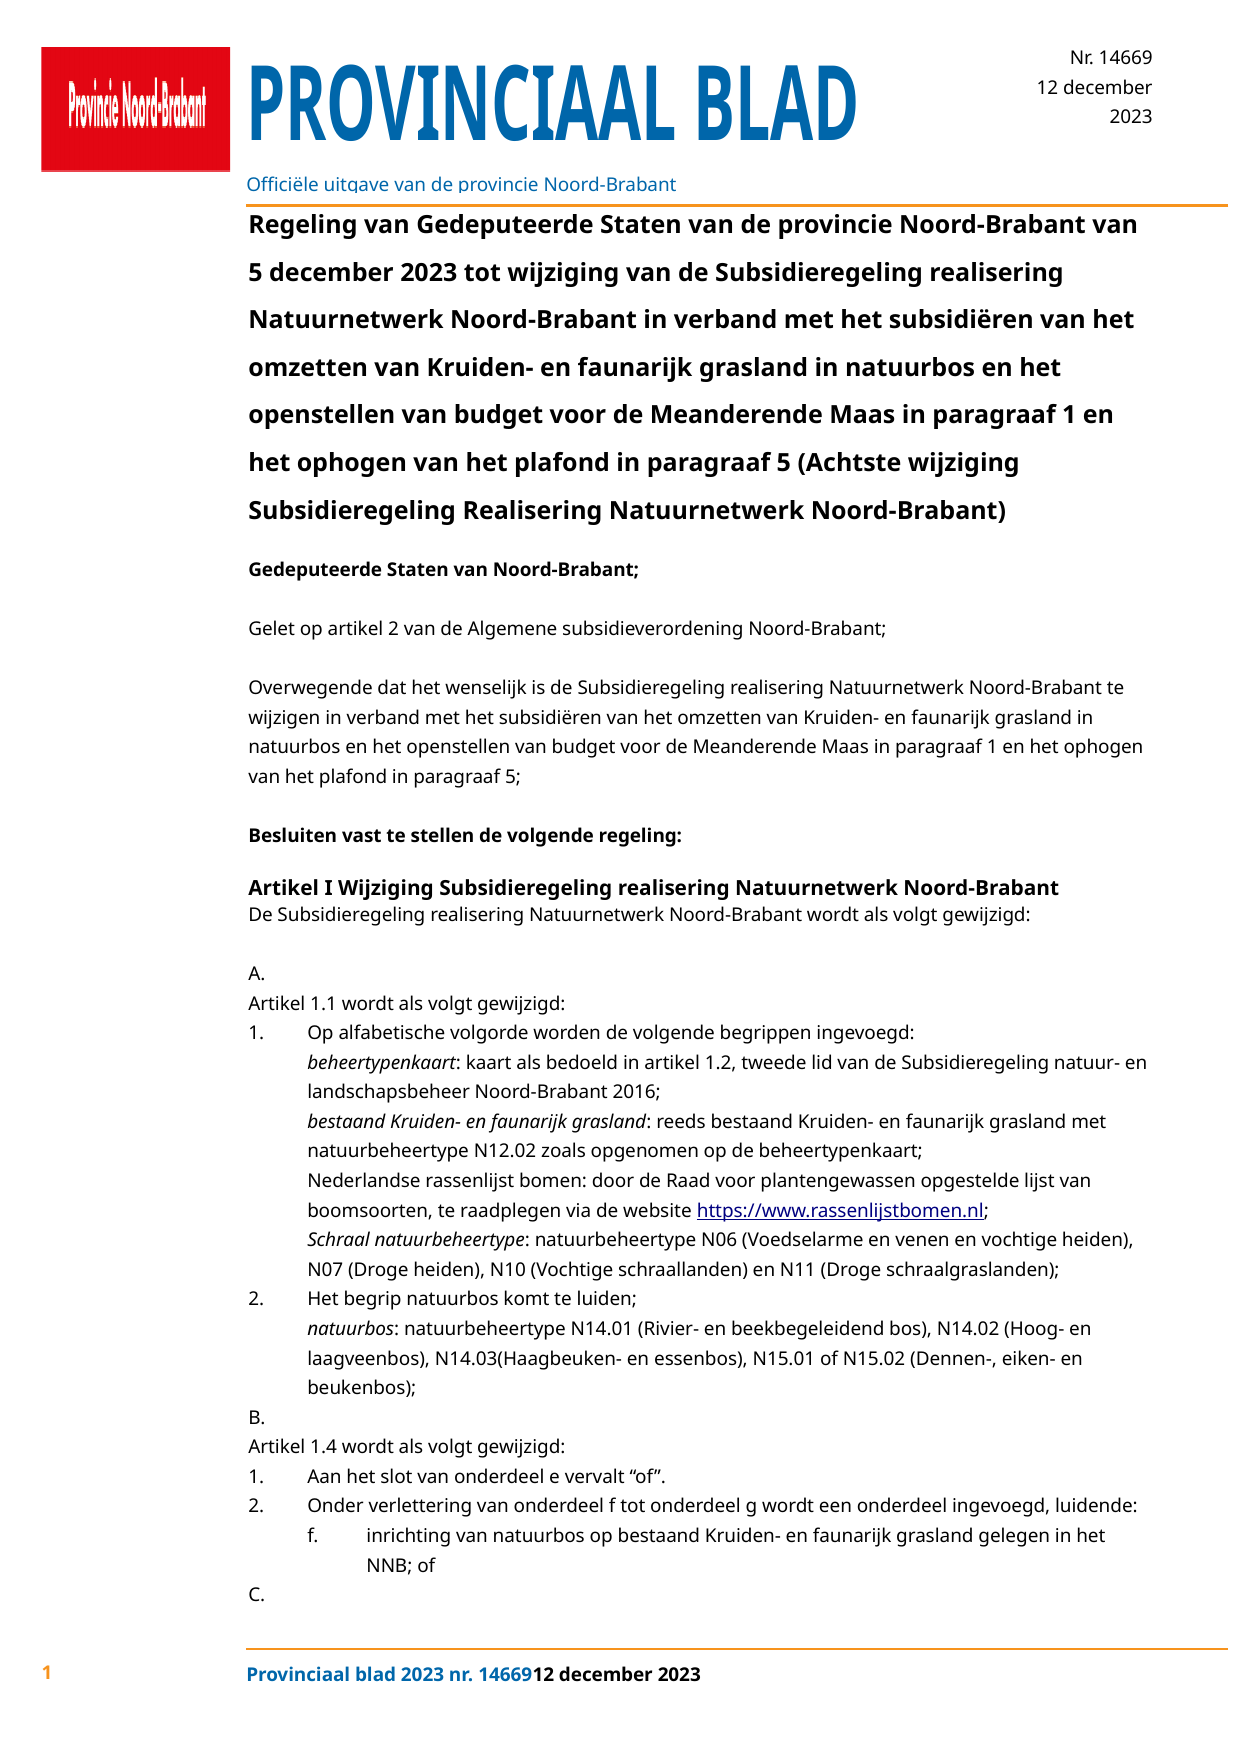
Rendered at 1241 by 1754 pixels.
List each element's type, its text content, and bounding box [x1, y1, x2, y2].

text De Subsidieregeling realisering Natuurnetwerk Noord-Brabant wordt als volgt gewijzigd: [248, 901, 1152, 927]
text Regeling van Gedeputeerde Staten van de provincie Noord-Brabant van 5 december 2023 tot wijziging van de Subsidieregeling realisering Natuurnetwerk Noord-Brabant in verband met het subsidiëren van het omzetten van Kruiden- en faunarijk grasland in natuurbos en het openstellen van budget voor de Meanderende Maas in paragraaf 1 en het ophogen van het plafond in paragraaf 5 (Achtste wijziging Subsidieregeling Realisering Natuurnetwerk Noord-Brabant) [248, 207, 1152, 526]
list Op alfabetische volgorde worden de volgende begrippen ingevoegd: [248, 1019, 1152, 1045]
text C. [248, 1581, 1152, 1607]
list bestaand Kruiden- en faunarijk grasland: reeds bestaand Kruiden- en faunarijk grasland met natuurbeheertype N12.02 zoals opgenomen op de beheertypenkaart; [248, 1108, 1152, 1163]
text Gelet op artikel 2 van de Algemene subsidieverordening Noord-Brabant; [248, 615, 1152, 641]
list Schraal natuurbeheertype: natuurbeheertype N06 (Voedselarme en venen en vochtige heiden), N07 (Droge heiden), N10 (Vochtige schraallanden) en N11 (Droge schraalgraslanden); [248, 1226, 1152, 1282]
list Aan het slot van onderdeel e vervalt “of”. [248, 1463, 1152, 1489]
text Overwegende dat het wenselijk is de Subsidieregeling realisering Natuurnetwerk Noord-Brabant te wijzigen in verband met het subsidiëren van het omzetten van Kruiden- en faunarijk grasland in natuurbos en het openstellen van budget voor de Meanderende Maas in paragraaf 1 en het ophogen van het plafond in paragraaf 5; [248, 674, 1152, 789]
text Artikel 1.1 wordt als volgt gewijzigd: [248, 990, 1152, 1016]
text A. [248, 960, 1152, 986]
list inrichting van natuurbos op bestaand Kruiden- en faunarijk grasland gelegen in het NNB; of [307, 1522, 1152, 1578]
text Artikel I Wijziging Subsidieregeling realisering Natuurnetwerk Noord-Brabant [248, 873, 1152, 901]
text B. [248, 1404, 1152, 1430]
list beheertypenkaart: kaart als bedoeld in artikel 1.2, tweede lid van de Subsidieregeling natuur- en landschapsbeheer Noord-Brabant 2016; [248, 1049, 1152, 1104]
list Onder verlettering van onderdeel f tot onderdeel g wordt een onderdeel ingevoegd, luidende: [248, 1493, 1152, 1518]
picture [41, 47, 231, 172]
text Besluiten vast te stellen de volgende regeling: [248, 822, 1152, 848]
list Het begrip natuurbos komt te luiden; [248, 1286, 1152, 1311]
text Gedeputeerde Staten van Noord-Brabant; [248, 556, 1152, 582]
list natuurbos: natuurbeheertype N14.01 (Rivier- en beekbegeleidend bos), N14.02 (Hoog- en laagveenbos), N14.03(Haagbeuken- en essenbos), N15.01 of N15.02 (Dennen-, eiken- en beukenbos); [248, 1315, 1152, 1400]
list Nederlandse rassenlijst bomen: door de Raad voor plantengewassen opgestelde lijst van boomsoorten, te raadplegen via de website https://www.rassenlijstbomen.nl; [248, 1167, 1152, 1223]
text Artikel 1.4 wordt als volgt gewijzigd: [248, 1433, 1152, 1459]
